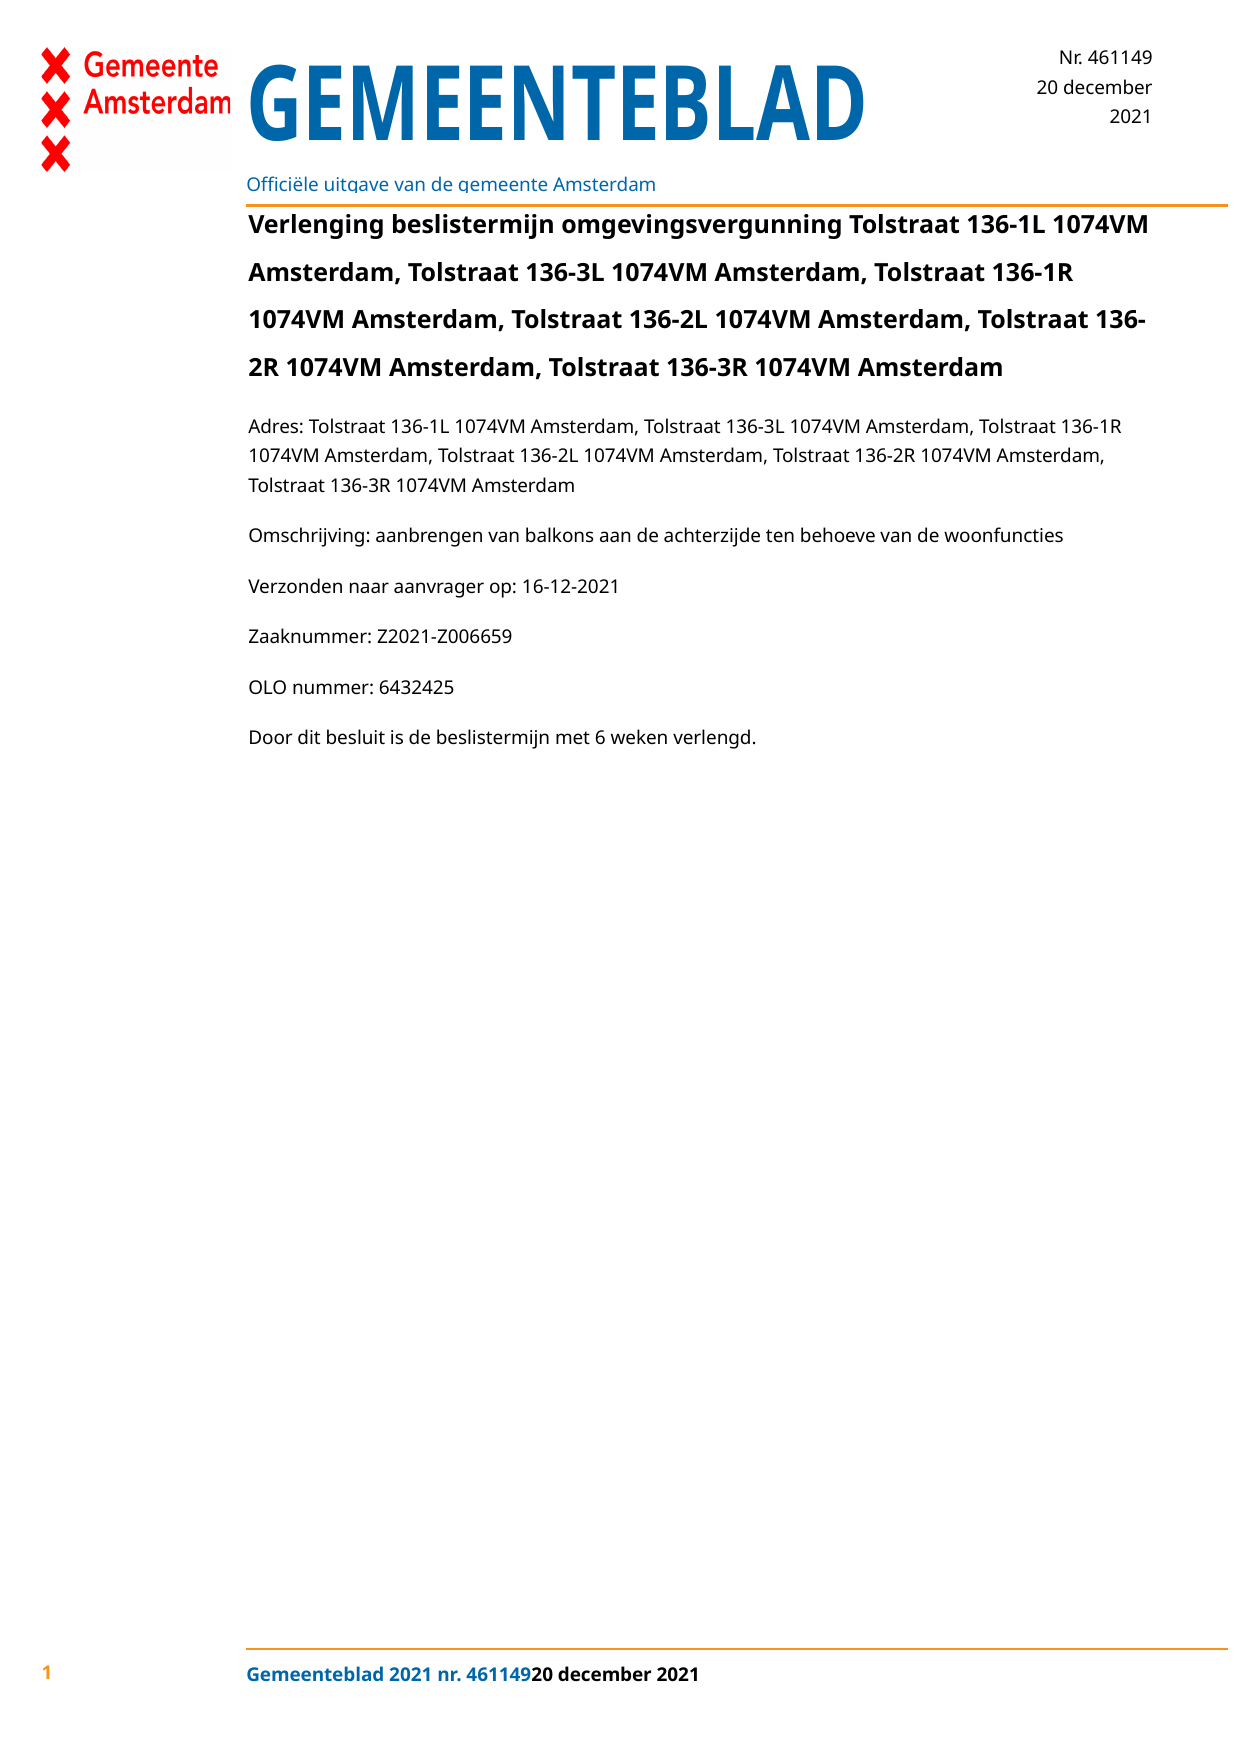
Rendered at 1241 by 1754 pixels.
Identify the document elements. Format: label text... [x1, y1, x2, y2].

text Omschrijving: aanbrengen van balkons aan de achterzijde ten behoeve van de woonfuncties [248, 523, 1152, 548]
picture [41, 47, 231, 172]
text Adres: Tolstraat 136-1L 1074VM Amsterdam, Tolstraat 136-3L 1074VM Amsterdam, Tolstraat 136-1R 1074VM Amsterdam, Tolstraat 136-2L 1074VM Amsterdam, Tolstraat 136-2R 1074VM Amsterdam, Tolstraat 136-3R 1074VM Amsterdam [248, 413, 1152, 498]
text Door dit besluit is de beslistermijn met 6 weken verlengd. [248, 724, 1152, 750]
text Zaaknummer: Z2021-Z006659 [248, 623, 1152, 649]
text Verlenging beslistermijn omgevingsvergunning Tolstraat 136-1L 1074VM Amsterdam, Tolstraat 136-3L 1074VM Amsterdam, Tolstraat 136-1R 1074VM Amsterdam, Tolstraat 136-2L 1074VM Amsterdam, Tolstraat 136-2R 1074VM Amsterdam, Tolstraat 136-3R 1074VM Amsterdam [248, 207, 1152, 384]
text OLO nummer: 6432425 [248, 674, 1152, 700]
text Verzonden naar aanvrager op: 16-12-2021 [248, 573, 1152, 599]
